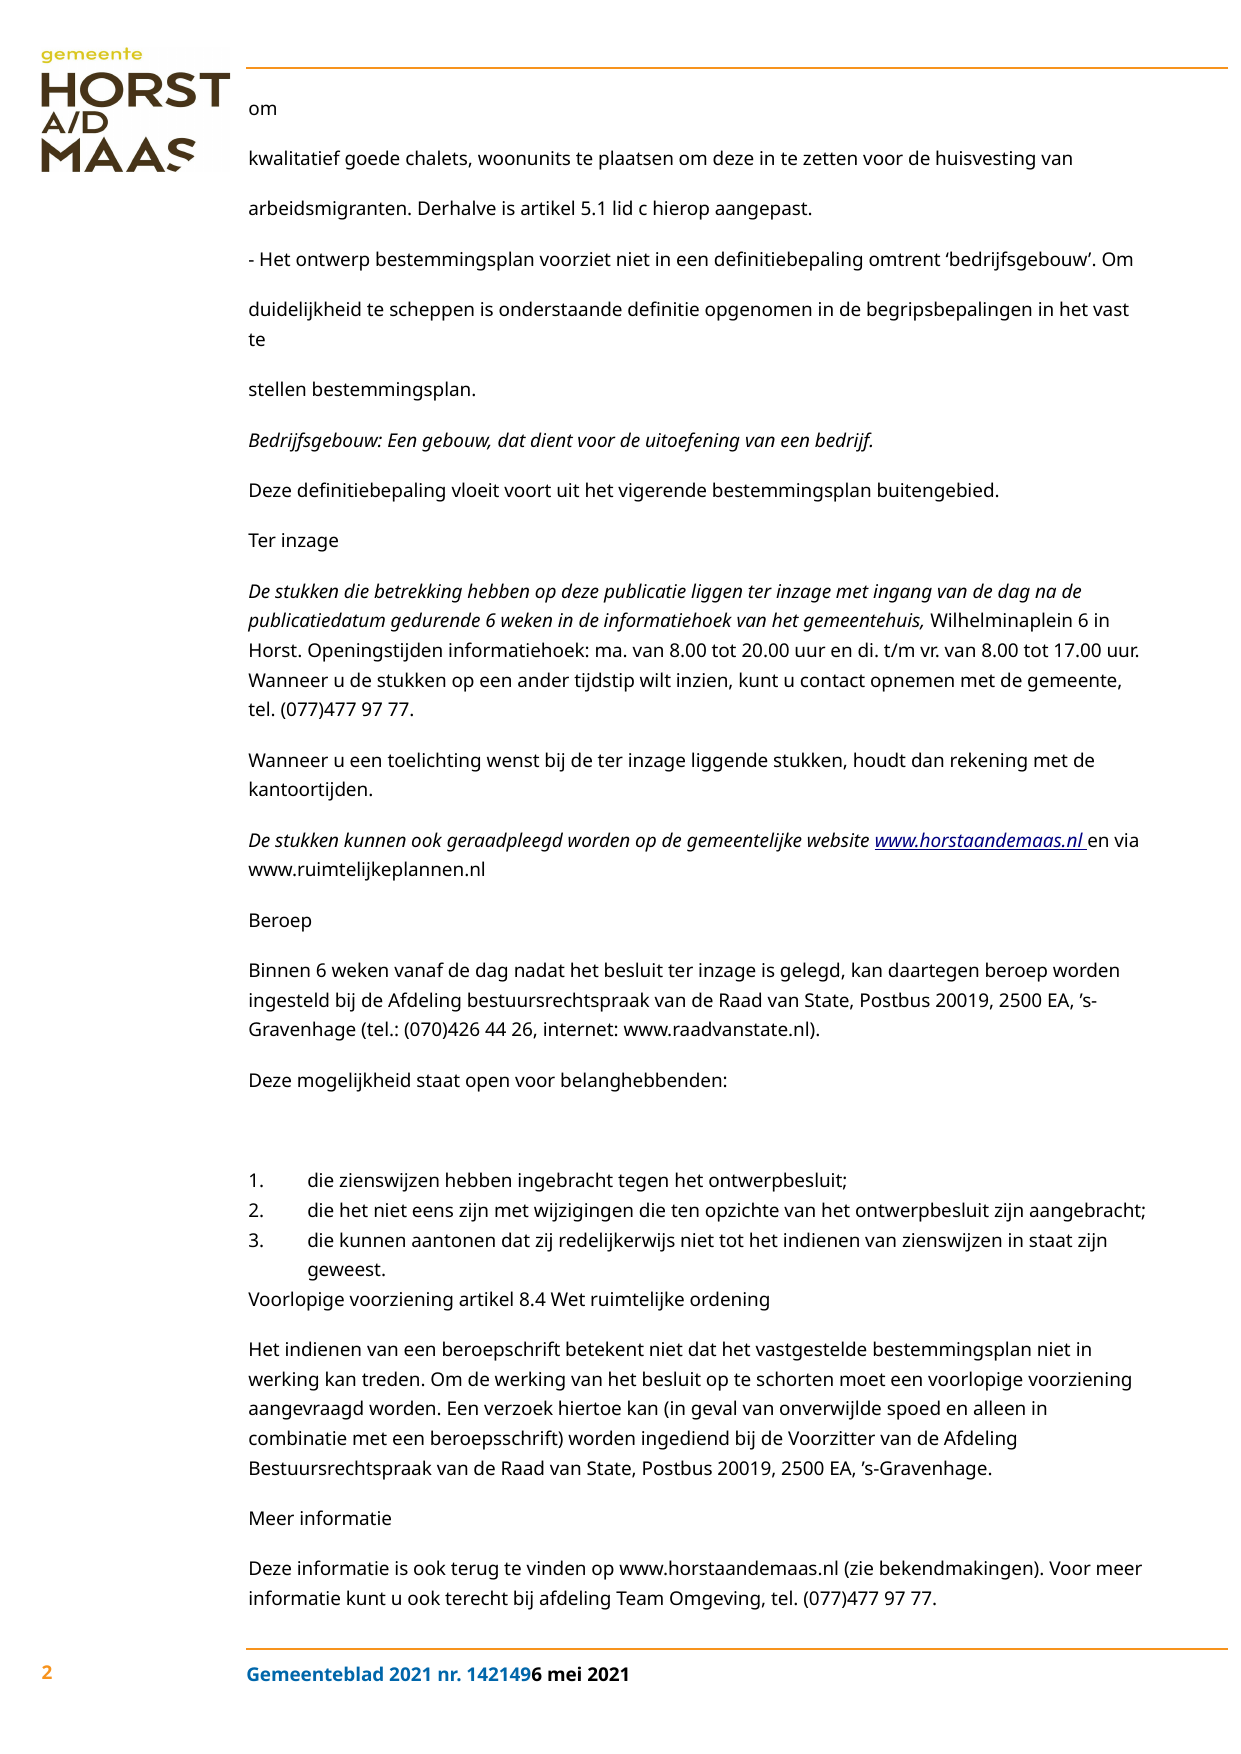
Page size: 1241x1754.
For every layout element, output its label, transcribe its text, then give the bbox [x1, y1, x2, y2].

text - Het ontwerp bestemmingsplan voorziet niet in een definitiebepaling omtrent ‘bedrijfsgebouw’. Om [248, 246, 1152, 272]
text om [248, 95, 1152, 121]
picture [41, 47, 231, 172]
text Deze definitiebepaling vloeit voort uit het vigerende bestemmingsplan buitengebied. [248, 477, 1152, 503]
text Ter inzage [248, 528, 1152, 553]
list die het niet eens zijn met wijzigingen die ten opzichte van het ontwerpbesluit zijn aangebracht; [248, 1197, 1152, 1223]
text Deze mogelijkheid staat open voor belanghebbenden: [248, 1067, 1152, 1093]
text Het indienen van een beroepschrift betekent niet dat het vastgestelde bestemmingsplan niet in werking kan treden. Om de werking van het besluit op te schorten moet een voorlopige voorziening aangevraagd worden. Een verzoek hiertoe kan (in geval van onverwijlde spoed en alleen in combinatie met een beroepsschrift) worden ingediend bij de Voorzitter van de Afdeling Bestuursrechtspraak van de Raad van State, Postbus 20019, 2500 EA, ’s-Gravenhage. [248, 1336, 1152, 1481]
text kwalitatief goede chalets, woonunits te plaatsen om deze in te zetten voor de huisvesting van [248, 145, 1152, 171]
text stellen bestemmingsplan. [248, 376, 1152, 402]
text Bedrijfsgebouw: Een gebouw, dat dient voor de uitoefening van een bedrijf. [248, 427, 1152, 453]
text Voorlopige voorziening artikel 8.4 Wet ruimtelijke ordening [248, 1286, 1152, 1312]
text Binnen 6 weken vanaf de dag nadat het besluit ter inzage is gelegd, kan daartegen beroep worden ingesteld bij de Afdeling bestuursrechtspraak van de Raad van State, Postbus 20019, 2500 EA, ’s-Gravenhage (tel.: (070)426 44 26, internet: www.raadvanstate.nl). [248, 957, 1152, 1042]
text duidelijkheid te scheppen is onderstaande definitie opgenomen in de begripsbepalingen in het vast te [248, 296, 1152, 352]
list die zienswijzen hebben ingebracht tegen het ontwerpbesluit; [248, 1168, 1152, 1193]
text De stukken kunnen ook geraadpleegd worden op de gemeentelijke website www.horstaandemaas.nl en via www.ruimtelijkeplannen.nl [248, 827, 1152, 882]
text Meer informatie [248, 1505, 1152, 1531]
list die kunnen aantonen dat zij redelijkerwijs niet tot het indienen van zienswijzen in staat zijn geweest. [248, 1227, 1152, 1282]
text Deze informatie is ook terug te vinden op www.horstaandemaas.nl (zie bekendmakingen). Voor meer informatie kunt u ook terecht bij afdeling Team Omgeving, tel. (077)477 97 77. [248, 1556, 1152, 1611]
text Wanneer u een toelichting wenst bij de ter inzage liggende stukken, houdt dan rekening met de kantoortijden. [248, 747, 1152, 802]
text De stukken die betrekking hebben op deze publicatie liggen ter inzage met ingang van de dag na de publicatiedatum gedurende 6 weken in de informatiehoek van het gemeentehuis, Wilhelminaplein 6 in Horst. Openingstijden informatiehoek: ma. van 8.00 tot 20.00 uur en di. t/m vr. van 8.00 tot 17.00 uur. Wanneer u de stukken op een ander tijdstip wilt inzien, kunt u contact opnemen met de gemeente, tel. (077)477 97 77. [248, 578, 1152, 722]
text arbeidsmigranten. Derhalve is artikel 5.1 lid c hierop aangepast. [248, 196, 1152, 221]
text Beroep [248, 907, 1152, 933]
